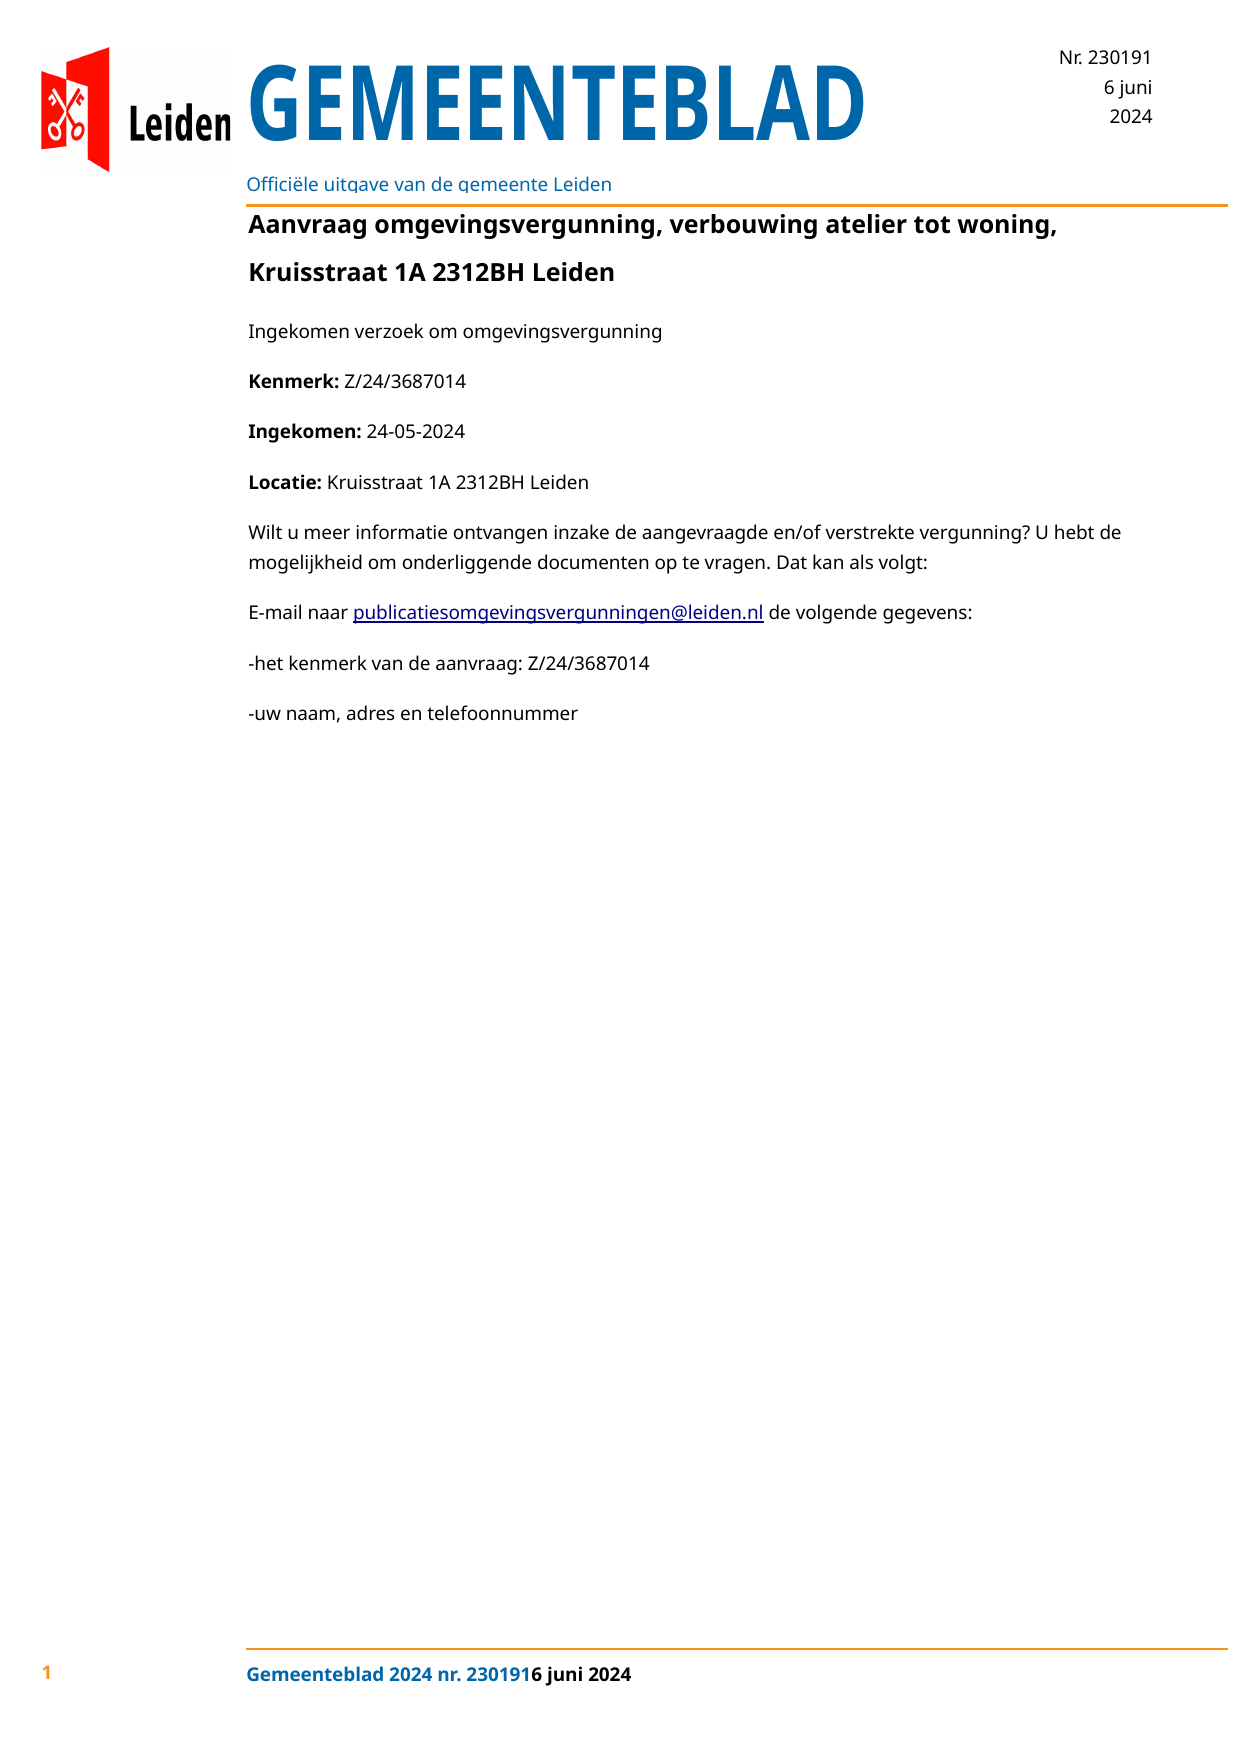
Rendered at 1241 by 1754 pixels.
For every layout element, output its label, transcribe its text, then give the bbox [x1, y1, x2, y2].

text -uw naam, adres en telefoonnummer [248, 700, 1152, 726]
text Wilt u meer informatie ontvangen inzake de aangevraagde en/of verstrekte vergunning? U hebt de mogelijkheid om onderliggende documenten op te vragen. Dat kan als volgt: [248, 519, 1152, 575]
text Kenmerk: Z/24/3687014 [248, 368, 1152, 394]
text Aanvraag omgevingsvergunning, verbouwing atelier tot woning, Kruisstraat 1A 2312BH Leiden [248, 207, 1152, 288]
text Ingekomen: 24-05-2024 [248, 419, 1152, 444]
text -het kenmerk van de aanvraag: Z/24/3687014 [248, 650, 1152, 676]
text E-mail naar publicatiesomgevingsvergunningen@leiden.nl de volgende gegevens: [248, 599, 1152, 625]
picture [41, 47, 231, 172]
text Ingekomen verzoek om omgevingsvergunning [248, 318, 1152, 344]
text Locatie: Kruisstraat 1A 2312BH Leiden [248, 469, 1152, 495]
